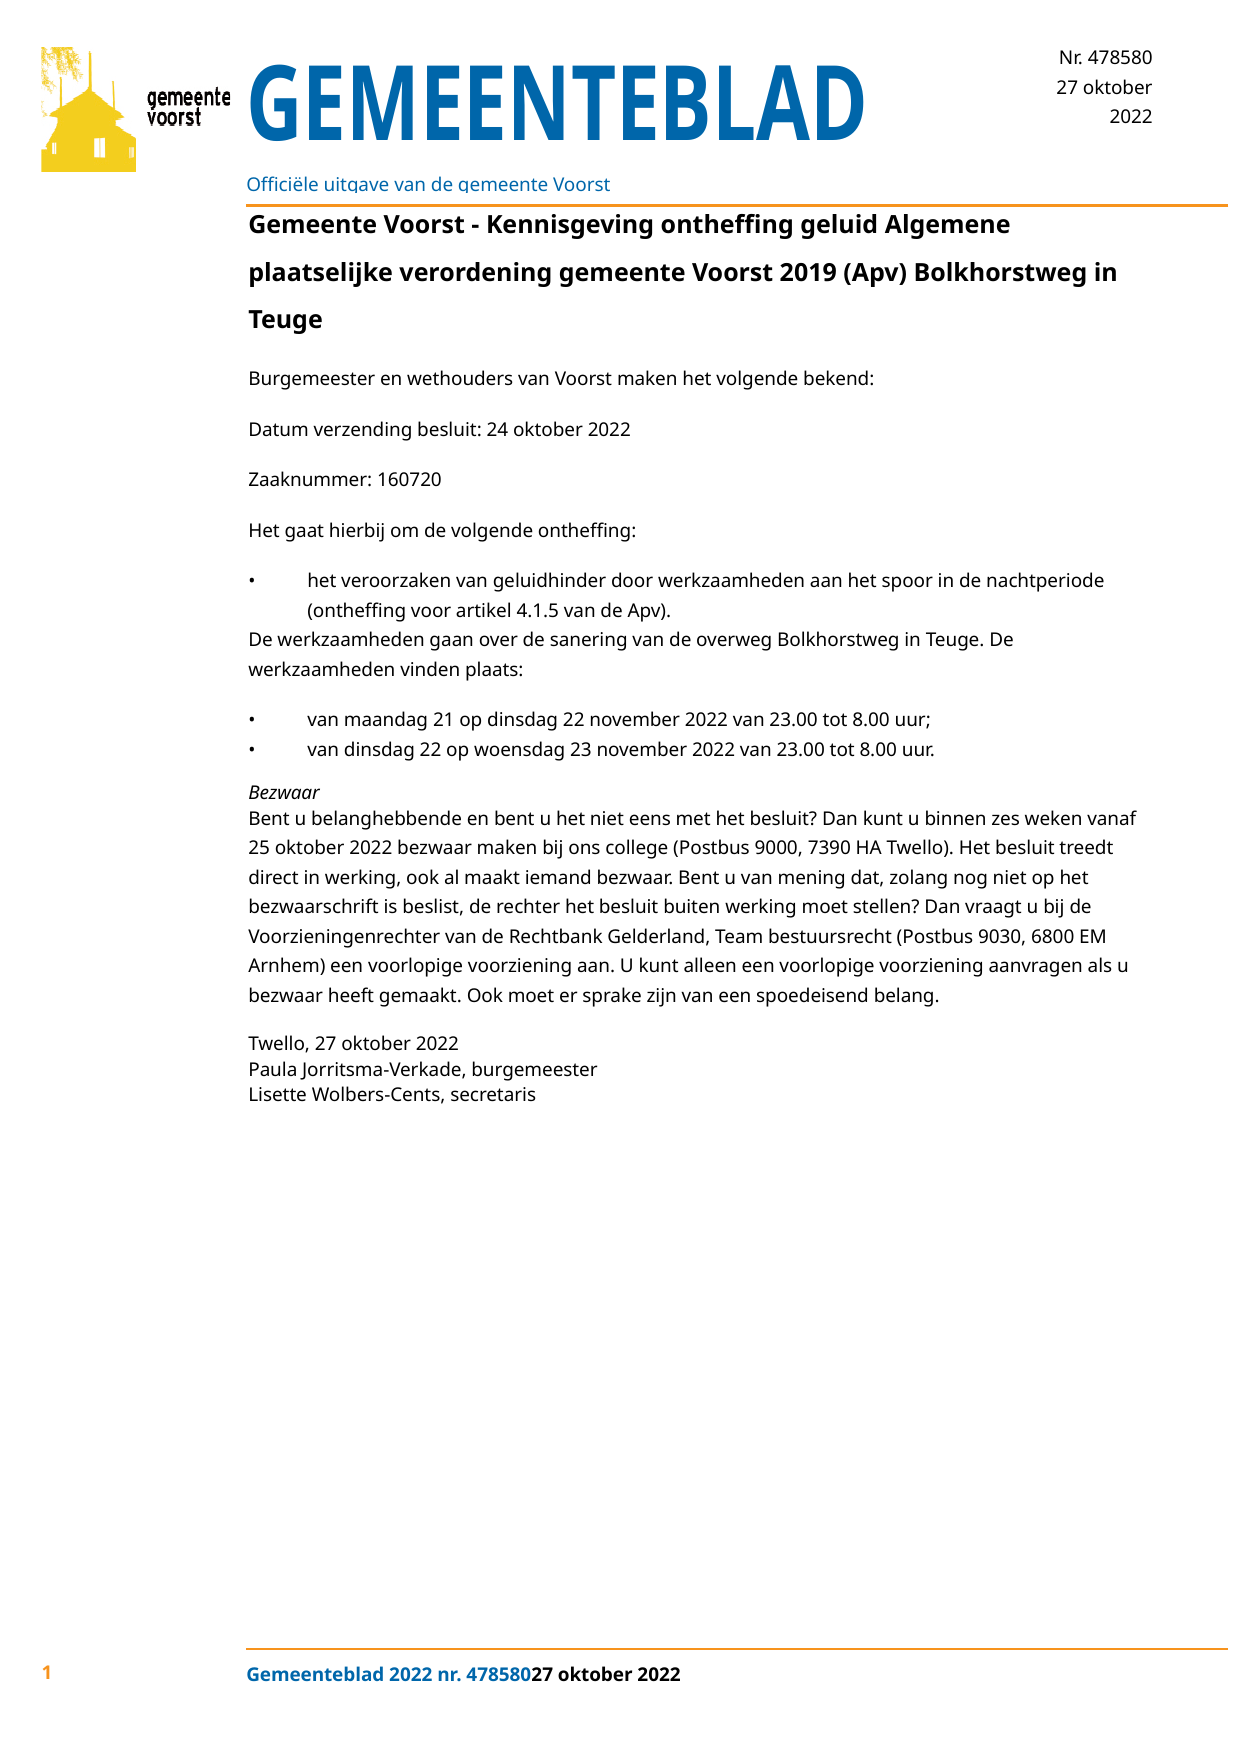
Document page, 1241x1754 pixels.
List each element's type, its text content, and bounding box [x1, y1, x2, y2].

text Lisette Wolbers-Cents, secretaris [248, 1082, 1152, 1107]
text Burgemeester en wethouders van Voorst maken het volgende bekend: [248, 366, 1152, 391]
text Datum verzending besluit: 24 oktober 2022 [248, 416, 1152, 442]
list van dinsdag 22 op woensdag 23 november 2022 van 23.00 tot 8.00 uur. [248, 736, 1152, 762]
text Bezwaar [248, 779, 1152, 805]
text De werkzaamheden gaan over de sanering van de overweg Bolkhorstweg in Teuge. De werkzaamheden vinden plaats: [248, 626, 1152, 682]
text Bent u belanghebbende en bent u het niet eens met het besluit? Dan kunt u binnen zes weken vanaf 25 oktober 2022 bezwaar maken bij ons college (Postbus 9000, 7390 HA Twello). Het besluit treedt direct in werking, ook al maakt iemand bezwaar. Bent u van mening dat, zolang nog niet op het bezwaarschrift is beslist, de rechter het besluit buiten werking moet stellen? Dan vraagt u bij de Voorzieningenrechter van de Rechtbank Gelderland, Team bestuursrecht (Postbus 9030, 6800 EM Arnhem) een voorlopige voorziening aan. U kunt alleen een voorlopige voorziening aanvragen als u bezwaar heeft gemaakt. Ook moet er sprake zijn van een spoedeisend belang. [248, 805, 1152, 1008]
text Paula Jorritsma-Verkade, burgemeester [248, 1056, 1152, 1082]
text Gemeente Voorst - Kennisgeving ontheffing geluid Algemene plaatselijke verordening gemeente Voorst 2019 (Apv) Bolkhorstweg in Teuge [248, 207, 1152, 336]
text Twello, 27 oktober 2022 [248, 1030, 1152, 1056]
text Zaaknummer: 160720 [248, 466, 1152, 492]
list het veroorzaken van geluidhinder door werkzaamheden aan het spoor in de nachtperiode (ontheffing voor artikel 4.1.5 van de Apv). [248, 567, 1152, 622]
text Het gaat hierbij om de volgende ontheffing: [248, 517, 1152, 542]
picture [41, 47, 231, 172]
list van maandag 21 op dinsdag 22 november 2022 van 23.00 tot 8.00 uur; [248, 706, 1152, 732]
